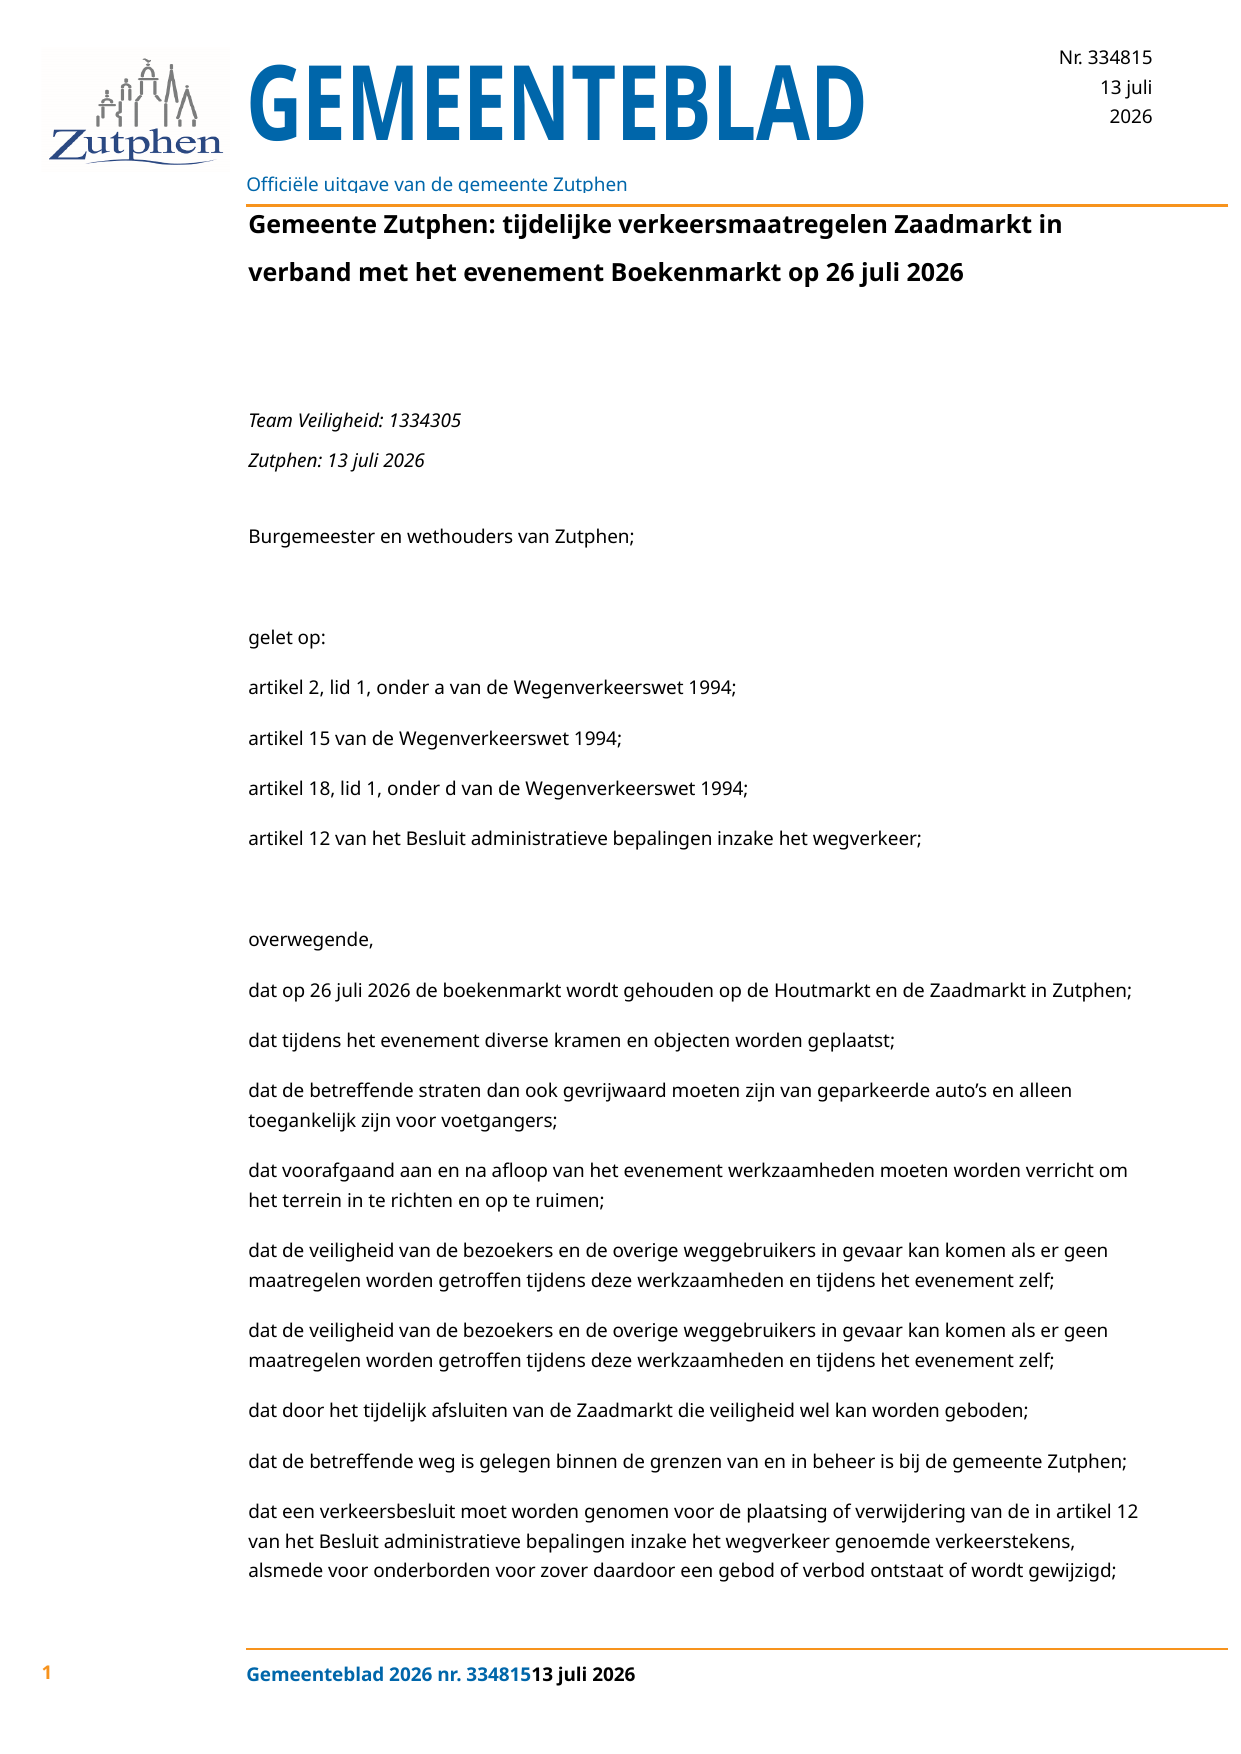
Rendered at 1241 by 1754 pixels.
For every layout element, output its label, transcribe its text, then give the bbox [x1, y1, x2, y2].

text dat op 26 juli 2026 de boekenmarkt wordt gehouden op de Houtmarkt en de Zaadmarkt in Zutphen; [248, 977, 1152, 1002]
text artikel 18, lid 1, onder d van de Wegenverkeerswet 1994; [248, 775, 1152, 801]
text artikel 2, lid 1, onder a van de Wegenverkeerswet 1994; [248, 674, 1152, 700]
text dat de veiligheid van de bezoekers en de overige weggebruikers in gevaar kan komen als er geen maatregelen worden getroffen tijdens deze werkzaamheden en tijdens het evenement zelf; [248, 1318, 1152, 1373]
picture [41, 47, 231, 172]
text dat voorafgaand aan en na afloop van het evenement werkzaamheden moeten worden verricht om het terrein in te richten en op te ruimen; [248, 1158, 1152, 1213]
text dat de betreffende straten dan ook gevrijwaard moeten zijn van geparkeerde auto’s en alleen toegankelijk zijn voor voetgangers; [248, 1078, 1152, 1133]
text artikel 15 van de Wegenverkeerswet 1994; [248, 725, 1152, 750]
text dat tijdens het evenement diverse kramen en objecten worden geplaatst; [248, 1027, 1152, 1053]
text dat de veiligheid van de bezoekers en de overige weggebruikers in gevaar kan komen als er geen maatregelen worden getroffen tijdens deze werkzaamheden en tijdens het evenement zelf; [248, 1238, 1152, 1293]
text dat de betreffende weg is gelegen binnen de grenzen van en in beheer is bij de gemeente Zutphen; [248, 1448, 1152, 1474]
text Team Veiligheid: 1334305 [248, 408, 1152, 433]
text dat een verkeersbesluit moet worden genomen voor de plaatsing of verwijdering van de in artikel 12 van het Besluit administratieve bepalingen inzake het wegverkeer genoemde verkeerstekens, alsmede voor onderborden voor zover daardoor een gebod of verbod ontstaat of wordt gewijzigd; [248, 1498, 1152, 1583]
text dat door het tijdelijk afsluiten van de Zaadmarkt die veiligheid wel kan worden geboden; [248, 1398, 1152, 1423]
text overwegende, [248, 926, 1152, 952]
text gelet op: [248, 624, 1152, 649]
text artikel 12 van het Besluit administratieve bepalingen inzake het wegverkeer; [248, 826, 1152, 851]
text Burgemeester en wethouders van Zutphen; [248, 523, 1152, 549]
text Zutphen: 13 juli 2026 [248, 447, 1152, 473]
text Gemeente Zutphen: tijdelijke verkeersmaatregelen Zaadmarkt in verband met het evenement Boekenmarkt op 26 juli 2026 [248, 207, 1152, 288]
